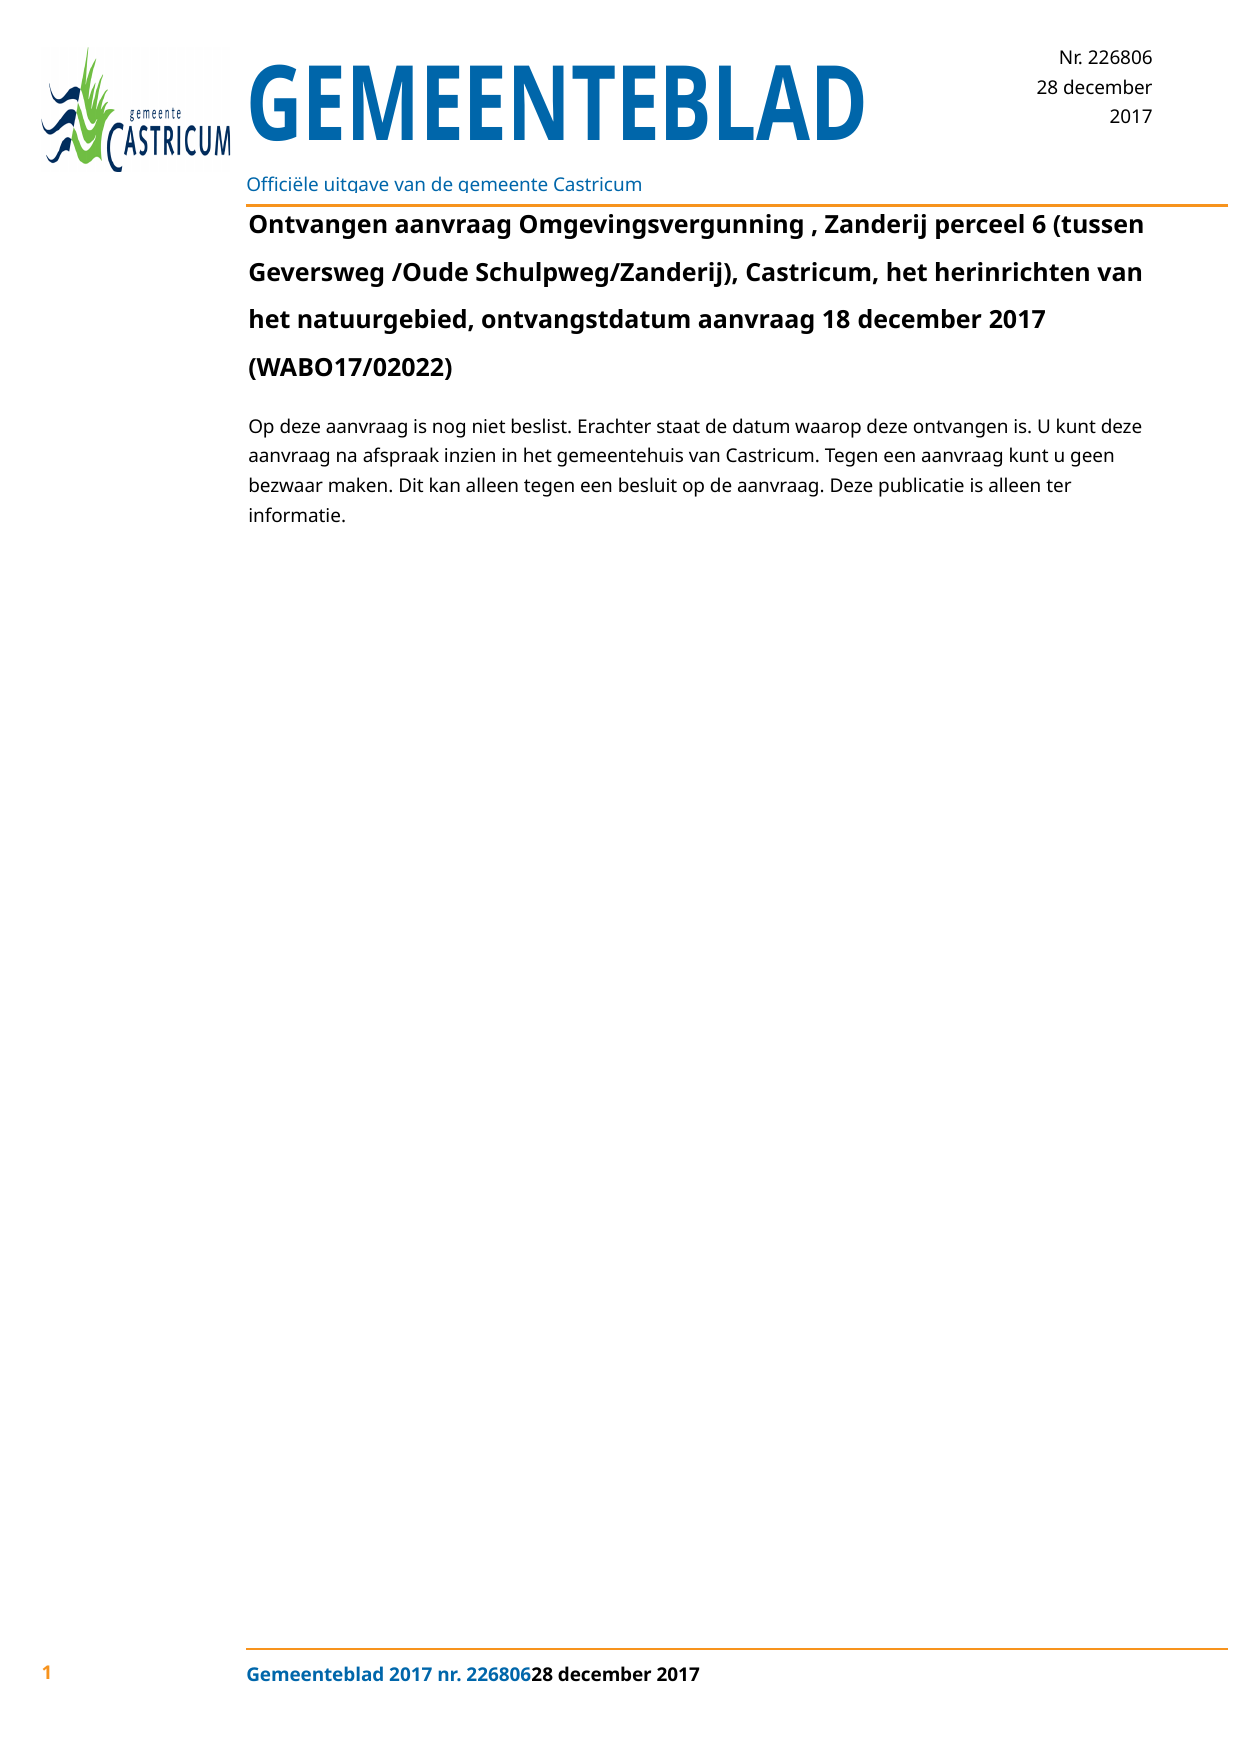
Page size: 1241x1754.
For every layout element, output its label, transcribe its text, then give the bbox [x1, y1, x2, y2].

picture [41, 47, 231, 172]
text Ontvangen aanvraag Omgevingsvergunning , Zanderij perceel 6 (tussen Geversweg /Oude Schulpweg/Zanderij), Castricum, het herinrichten van het natuurgebied, ontvangstdatum aanvraag 18 december 2017 (WABO17/02022) [248, 207, 1152, 384]
text Op deze aanvraag is nog niet beslist. Erachter staat de datum waarop deze ontvangen is. U kunt deze aanvraag na afspraak inzien in het gemeentehuis van Castricum. Tegen een aanvraag kunt u geen bezwaar maken. Dit kan alleen tegen een besluit op de aanvraag. Deze publicatie is alleen ter informatie. [248, 413, 1152, 528]
